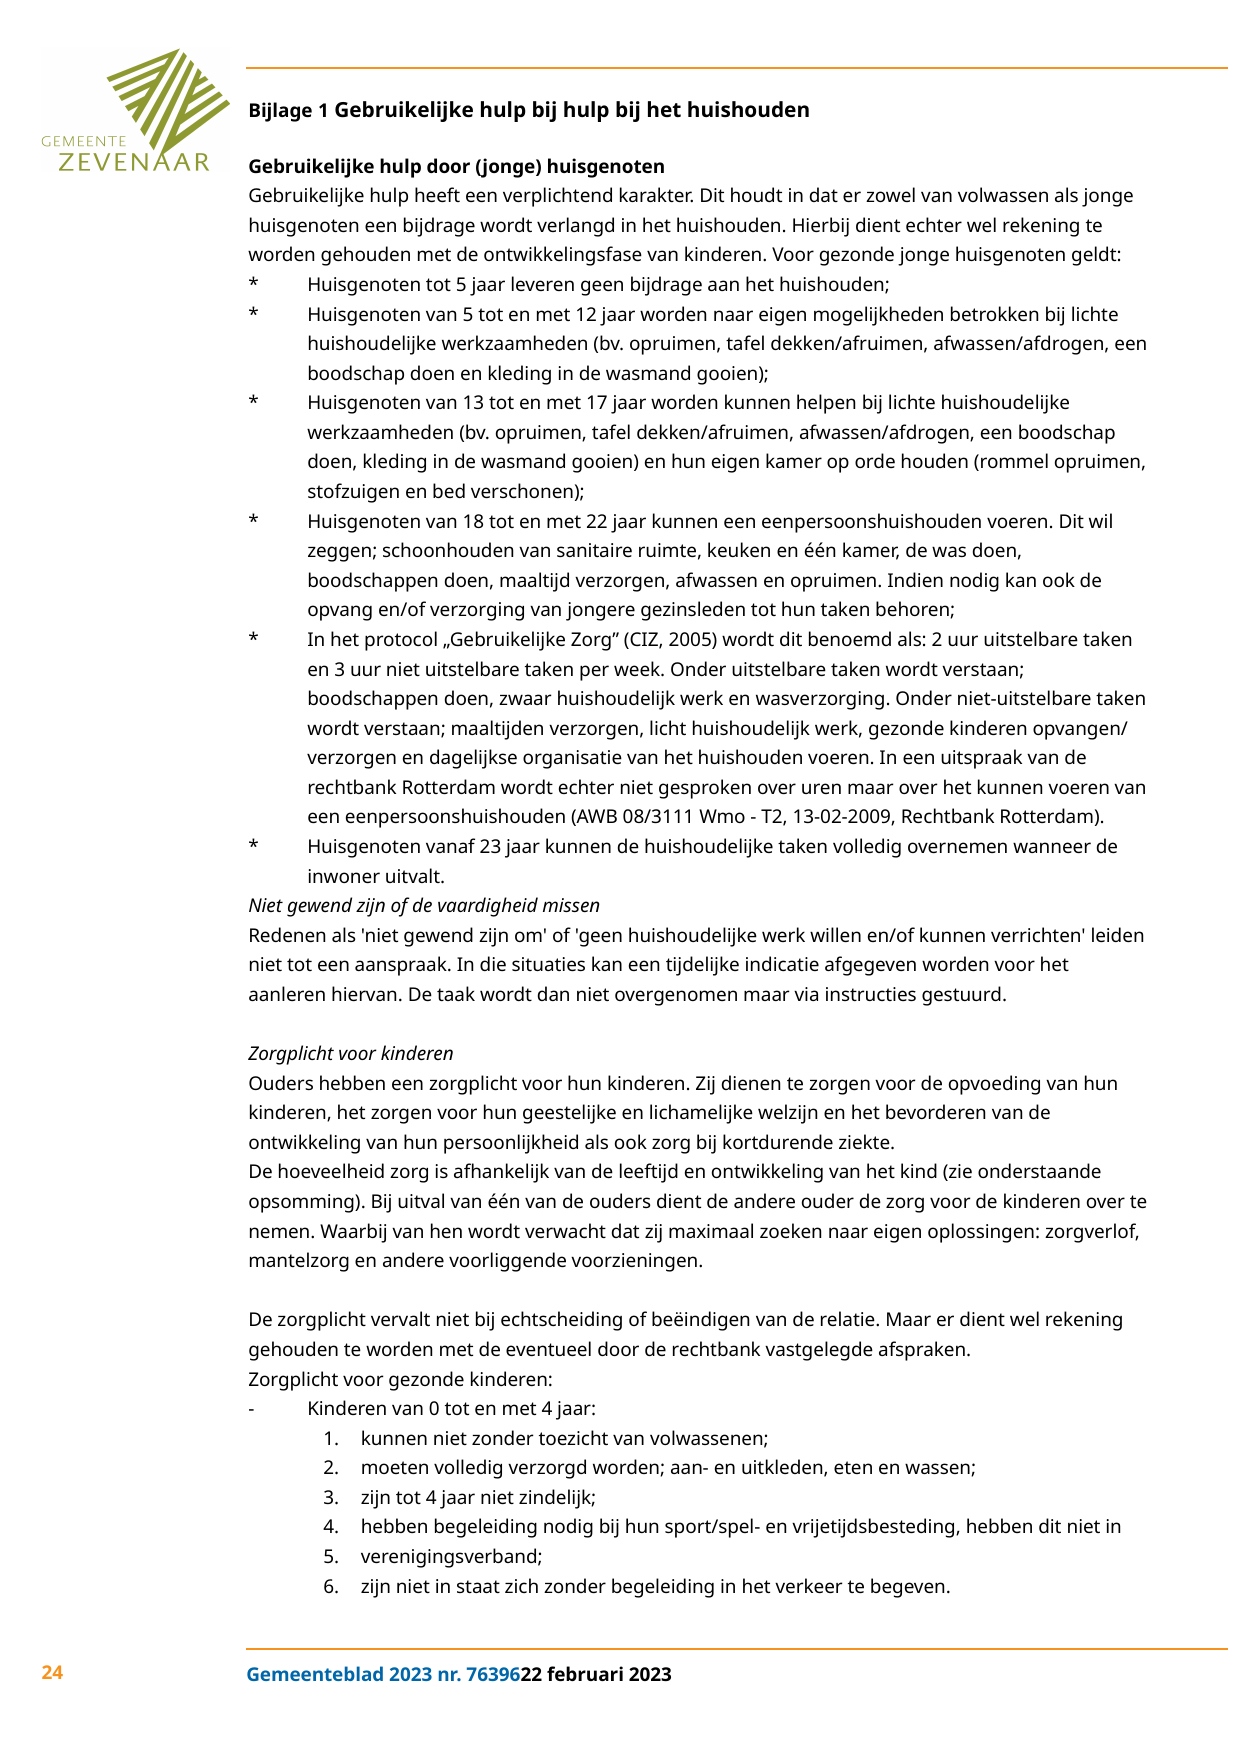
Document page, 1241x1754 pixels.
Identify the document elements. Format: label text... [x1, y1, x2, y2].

picture [41, 47, 231, 172]
list Kinderen van 0 tot en met 4 jaar: [248, 1395, 1152, 1421]
text Niet gewend zijn of de vaardigheid missen [248, 892, 1152, 918]
list moeten volledig verzorgd worden; aan- en uitkleden, eten en wassen; [323, 1454, 1152, 1480]
text Ouders hebben een zorgplicht voor hun kinderen. Zij dienen te zorgen voor de opvoeding van hun kinderen, het zorgen voor hun geestelijke en lichamelijke welzijn en het bevorderen van de ontwikkeling van hun persoonlijkheid als ook zorg bij kortdurende ziekte. [248, 1070, 1152, 1155]
list Huisgenoten vanaf 23 jaar kunnen de huishoudelijke taken volledig overnemen wanneer de inwoner uitvalt. [248, 833, 1152, 889]
text De zorgplicht vervalt niet bij echtscheiding of beëindigen van de relatie. Maar er dient wel rekening gehouden te worden met de eventueel door de rechtbank vastgelegde afspraken. [248, 1307, 1152, 1362]
list Huisgenoten van 5 tot en met 12 jaar worden naar eigen mogelijkheden betrokken bij lichte huishoudelijke werkzaamheden (bv. opruimen, tafel dekken/afruimen, afwassen/afdrogen, een boodschap doen en kleding in de wasmand gooien); [248, 301, 1152, 386]
list kunnen niet zonder toezicht van volwassenen; [323, 1425, 1152, 1451]
list Huisgenoten van 18 tot en met 22 jaar kunnen een eenpersoonshuishouden voeren. Dit wil zeggen; schoonhouden van sanitaire ruimte, keuken en één kamer, de was doen, boodschappen doen, maaltijd verzorgen, afwassen en opruimen. Indien nodig kan ook de opvang en/of verzorging van jongere gezinsleden tot hun taken behoren; [248, 508, 1152, 622]
text De hoeveelheid zorg is afhankelijk van de leeftijd en ontwikkeling van het kind (zie onderstaande opsomming). Bij uitval van één van de ouders dient de andere ouder de zorg voor de kinderen over te nemen. Waarbij van hen wordt verwacht dat zij maximaal zoeken naar eigen oplossingen: zorgverlof, mantelzorg en andere voorliggende voorzieningen. [248, 1159, 1152, 1273]
text Zorgplicht voor kinderen [248, 1040, 1152, 1066]
list hebben begeleiding nodig bij hun sport/spel- en vrijetijdsbesteding, hebben dit niet in [323, 1514, 1152, 1539]
text Redenen als 'niet gewend zijn om' of 'geen huishoudelijke werk willen en/of kunnen verrichten' leiden niet tot een aanspraak. In die situaties kan een tijdelijke indicatie afgegeven worden voor het aanleren hiervan. De taak wordt dan niet overgenomen maar via instructies gestuurd. [248, 922, 1152, 1007]
text Gebruikelijke hulp door (jonge) huisgenoten [248, 153, 1152, 179]
list verenigingsverband; [323, 1543, 1152, 1569]
text Zorgplicht voor gezonde kinderen: [248, 1366, 1152, 1392]
text Gebruikelijke hulp heeft een verplichtend karakter. Dit houdt in dat er zowel van volwassen als jonge huisgenoten een bijdrage wordt verlangd in het huishouden. Hierbij dient echter wel rekening te worden gehouden met de ontwikkelingsfase van kinderen. Voor gezonde jonge huisgenoten geldt: [248, 182, 1152, 267]
list Huisgenoten van 13 tot en met 17 jaar worden kunnen helpen bij lichte huishoudelijke werkzaamheden (bv. opruimen, tafel dekken/afruimen, afwassen/afdrogen, een boodschap doen, kleding in de wasmand gooien) en hun eigen kamer op orde houden (rommel opruimen, stofzuigen en bed verschonen); [248, 389, 1152, 504]
list zijn tot 4 jaar niet zindelijk; [323, 1484, 1152, 1510]
list zijn niet in staat zich zonder begeleiding in het verkeer te begeven. [323, 1573, 1152, 1599]
text Bijlage 1 Gebruikelijke hulp bij hulp bij het huishouden [248, 95, 1152, 123]
list In het protocol „Gebruikelijke Zorg” (CIZ, 2005) wordt dit benoemd als: 2 uur uitstelbare taken en 3 uur niet uitstelbare taken per week. Onder uitstelbare taken wordt verstaan; boodschappen doen, zwaar huishoudelijk werk en wasverzorging. Onder niet-uitstelbare taken wordt verstaan; maaltijden verzorgen, licht huishoudelijk werk, gezonde kinderen opvangen/ verzorgen en dagelijkse organisatie van het huishouden voeren. In een uitspraak van de rechtbank Rotterdam wordt echter niet gesproken over uren maar over het kunnen voeren van een eenpersoonshuishouden (AWB 08/3111 Wmo - T2, 13-02-2009, Rechtbank Rotterdam). [248, 626, 1152, 829]
list Huisgenoten tot 5 jaar leveren geen bijdrage aan het huishouden; [248, 271, 1152, 297]
